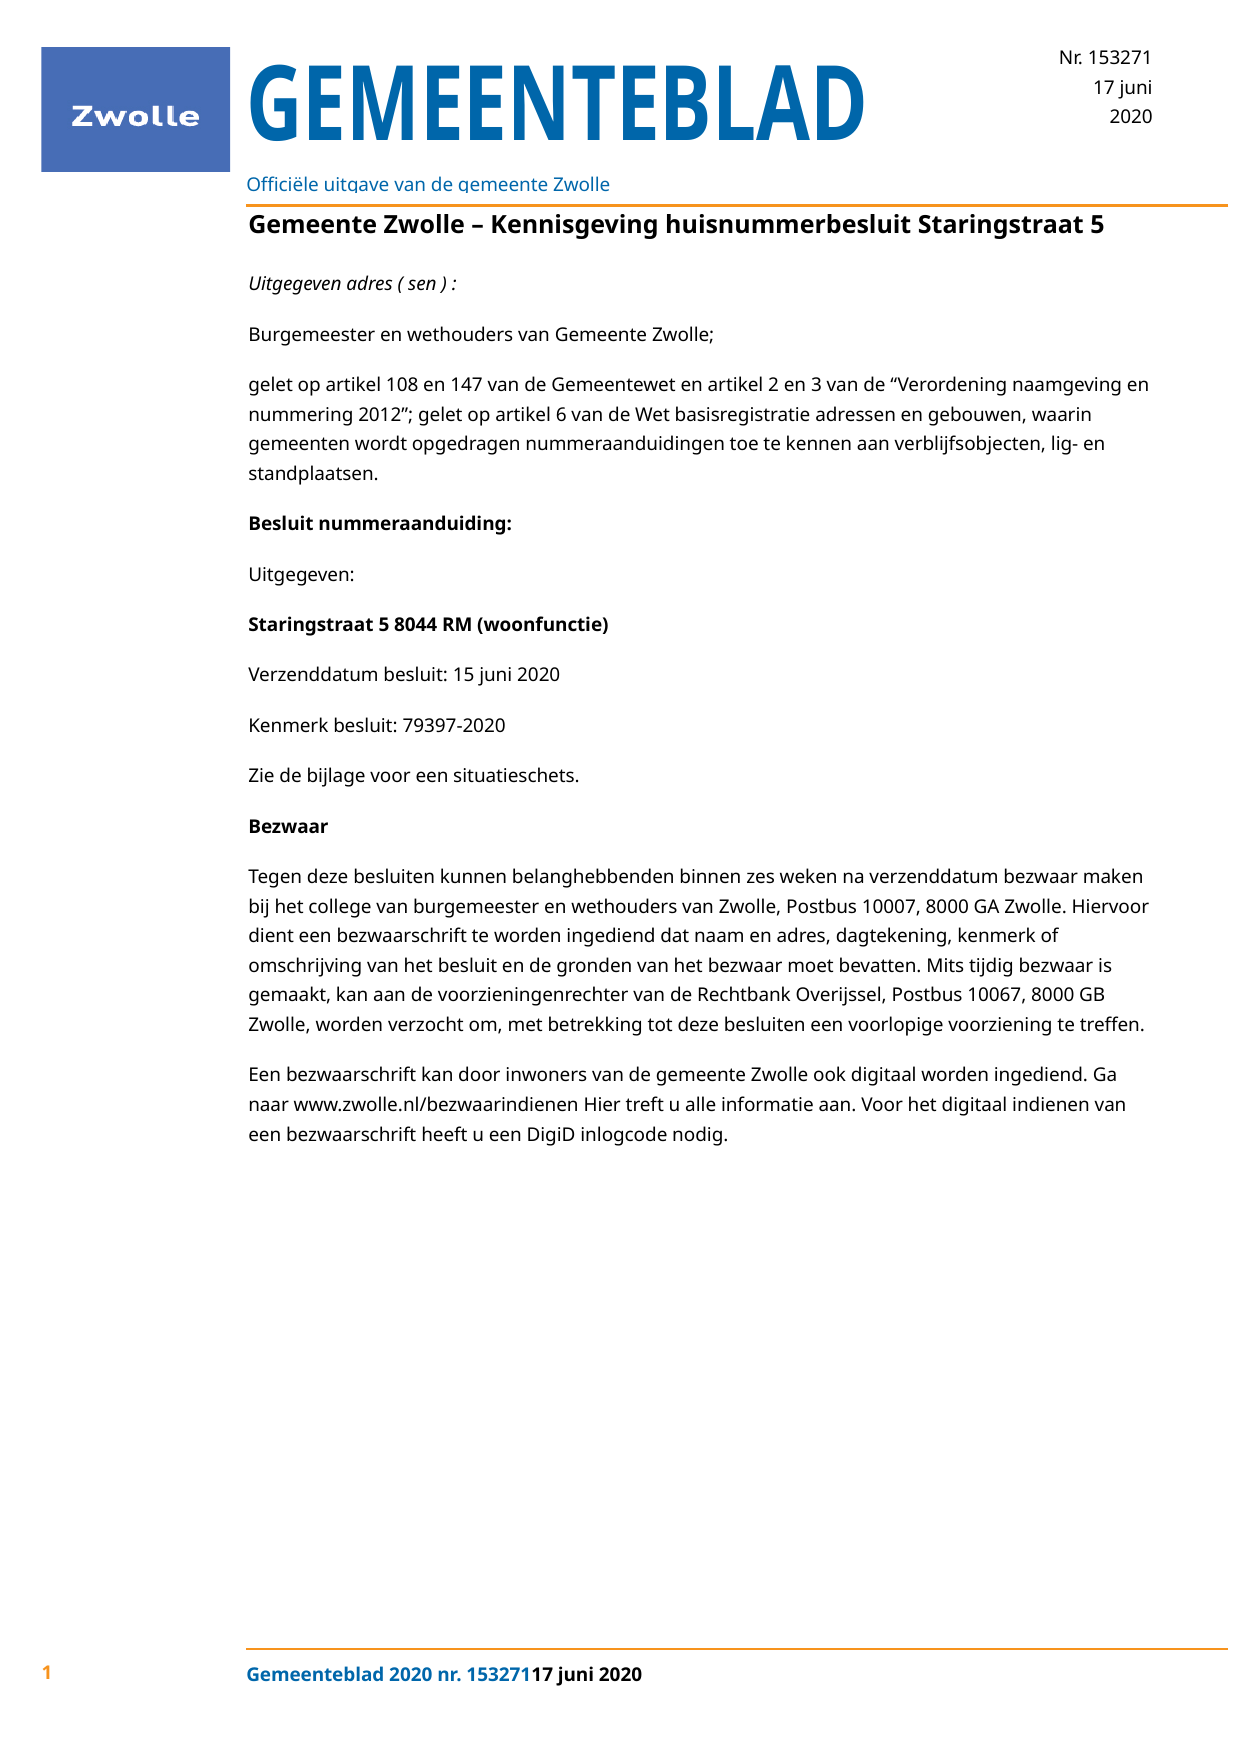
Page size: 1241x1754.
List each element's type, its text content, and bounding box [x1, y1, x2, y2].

text Kenmerk besluit: 79397-2020 [248, 712, 1152, 738]
text gelet op artikel 108 en 147 van de Gemeentewet en artikel 2 en 3 van de “Verordening naamgeving en nummering 2012”; gelet op artikel 6 van de Wet basisregistratie adressen en gebouwen, waarin gemeenten wordt opgedragen nummeraanduidingen toe te kennen aan verblijfsobjecten, lig- en standplaatsen. [248, 371, 1152, 486]
text Tegen deze besluiten kunnen belanghebbenden binnen zes weken na verzenddatum bezwaar maken bij het college van burgemeester en wethouders van Zwolle, Postbus 10007, 8000 GA Zwolle. Hiervoor dient een bezwaarschrift te worden ingediend dat naam en adres, dagtekening, kenmerk of omschrijving van het besluit en de gronden van het bezwaar moet bevatten. Mits tijdig bezwaar is gemaakt, kan aan de voorzieningenrechter van de Rechtbank Overijssel, Postbus 10067, 8000 GB Zwolle, worden verzocht om, met betrekking tot deze besluiten een voorlopige voorziening te treffen. [248, 863, 1152, 1037]
text Zie de bijlage voor een situatieschets. [248, 762, 1152, 788]
picture [41, 47, 231, 172]
text Burgemeester en wethouders van Gemeente Zwolle; [248, 321, 1152, 346]
text Uitgegeven adres ( sen ) : [248, 270, 1152, 296]
text Besluit nummeraanduiding: [248, 510, 1152, 536]
text Verzenddatum besluit: 15 juni 2020 [248, 662, 1152, 687]
text Staringstraat 5 8044 RM (woonfunctie) [248, 611, 1152, 637]
text Een bezwaarschrift kan door inwoners van de gemeente Zwolle ook digitaal worden ingediend. Ga naar www.zwolle.nl/bezwaarindienen Hier treft u alle informatie aan. Voor het digitaal indienen van een bezwaarschrift heeft u een DigiD inlogcode nodig. [248, 1062, 1152, 1146]
text Bezwaar [248, 813, 1152, 838]
text Gemeente Zwolle – Kennisgeving huisnummerbesluit Staringstraat 5 [248, 207, 1152, 241]
text Uitgegeven: [248, 561, 1152, 586]
